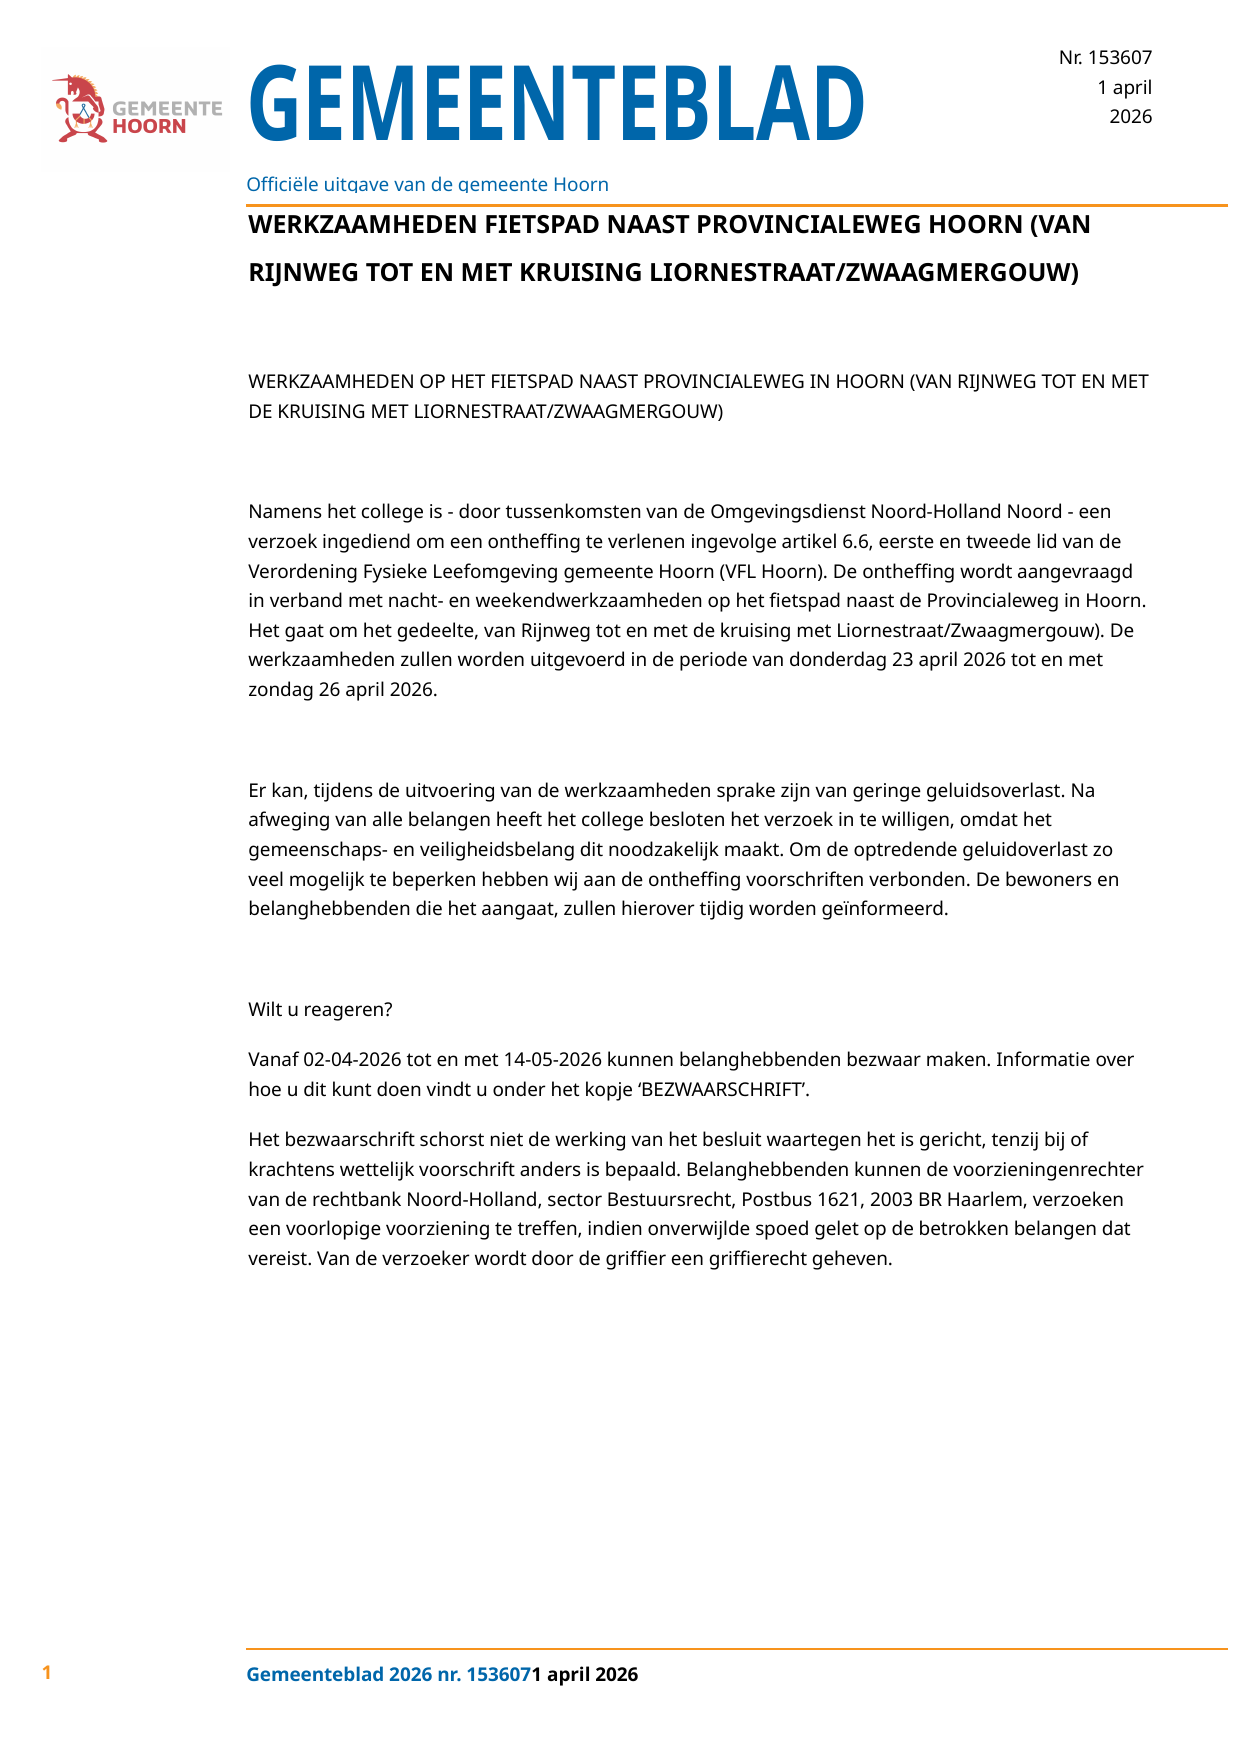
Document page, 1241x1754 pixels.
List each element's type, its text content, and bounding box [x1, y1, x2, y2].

text Het bezwaarschrift schorst niet de werking van het besluit waartegen het is gericht, tenzij bij of krachtens wettelijk voorschrift anders is bepaald. Belanghebbenden kunnen de voorzieningenrechter van de rechtbank Noord-Holland, sector Bestuursrecht, Postbus 1621, 2003 BR Haarlem, verzoeken een voorlopige voorziening te treffen, indien onverwijlde spoed gelet op de betrokken belangen dat vereist. Van de verzoeker wordt door de griffier een griffierecht geheven. [248, 1127, 1152, 1271]
text WERKZAAMHEDEN FIETSPAD NAAST PROVINCIALEWEG HOORN (VAN RIJNWEG TOT EN MET KRUISING LIORNESTRAAT/ZWAAGMERGOUW) [248, 207, 1152, 288]
text Vanaf 02-04-2026 tot en met 14-05-2026 kunnen belanghebbenden bezwaar maken. Informatie over hoe u dit kunt doen vindt u onder het kopje ‘BEZWAARSCHRIFT’. [248, 1047, 1152, 1102]
text Wilt u reageren? [248, 996, 1152, 1022]
text Er kan, tijdens de uitvoering van de werkzaamheden sprake zijn van geringe geluidsoverlast. Na afweging van alle belangen heeft het college besloten het verzoek in te willigen, omdat het gemeenschaps- en veiligheidsbelang dit noodzakelijk maakt. Om de optredende geluidoverlast zo veel mogelijk te beperken hebben wij aan de ontheffing voorschriften verbonden. De bewoners en belanghebbenden die het aangaat, zullen hierover tijdig worden geïnformeerd. [248, 777, 1152, 921]
picture [41, 47, 231, 172]
text WERKZAAMHEDEN OP HET FIETSPAD NAAST PROVINCIALEWEG IN HOORN (VAN RIJNWEG TOT EN MET DE KRUISING MET LIORNESTRAAT/ZWAAGMERGOUW) [248, 368, 1152, 424]
text Namens het college is - door tussenkomsten van de Omgevingsdienst Noord-Holland Noord - een verzoek ingediend om een ontheffing te verlenen ingevolge artikel 6.6, eerste en tweede lid van de Verordening Fysieke Leefomgeving gemeente Hoorn (VFL Hoorn). De ontheffing wordt aangevraagd in verband met nacht- en weekendwerkzaamheden op het fietspad naast de Provincialeweg in Hoorn. Het gaat om het gedeelte, van Rijnweg tot en met de kruising met Liornestraat/Zwaagmergouw). De werkzaamheden zullen worden uitgevoerd in de periode van donderdag 23 april 2026 tot en met zondag 26 april 2026. [248, 499, 1152, 702]
